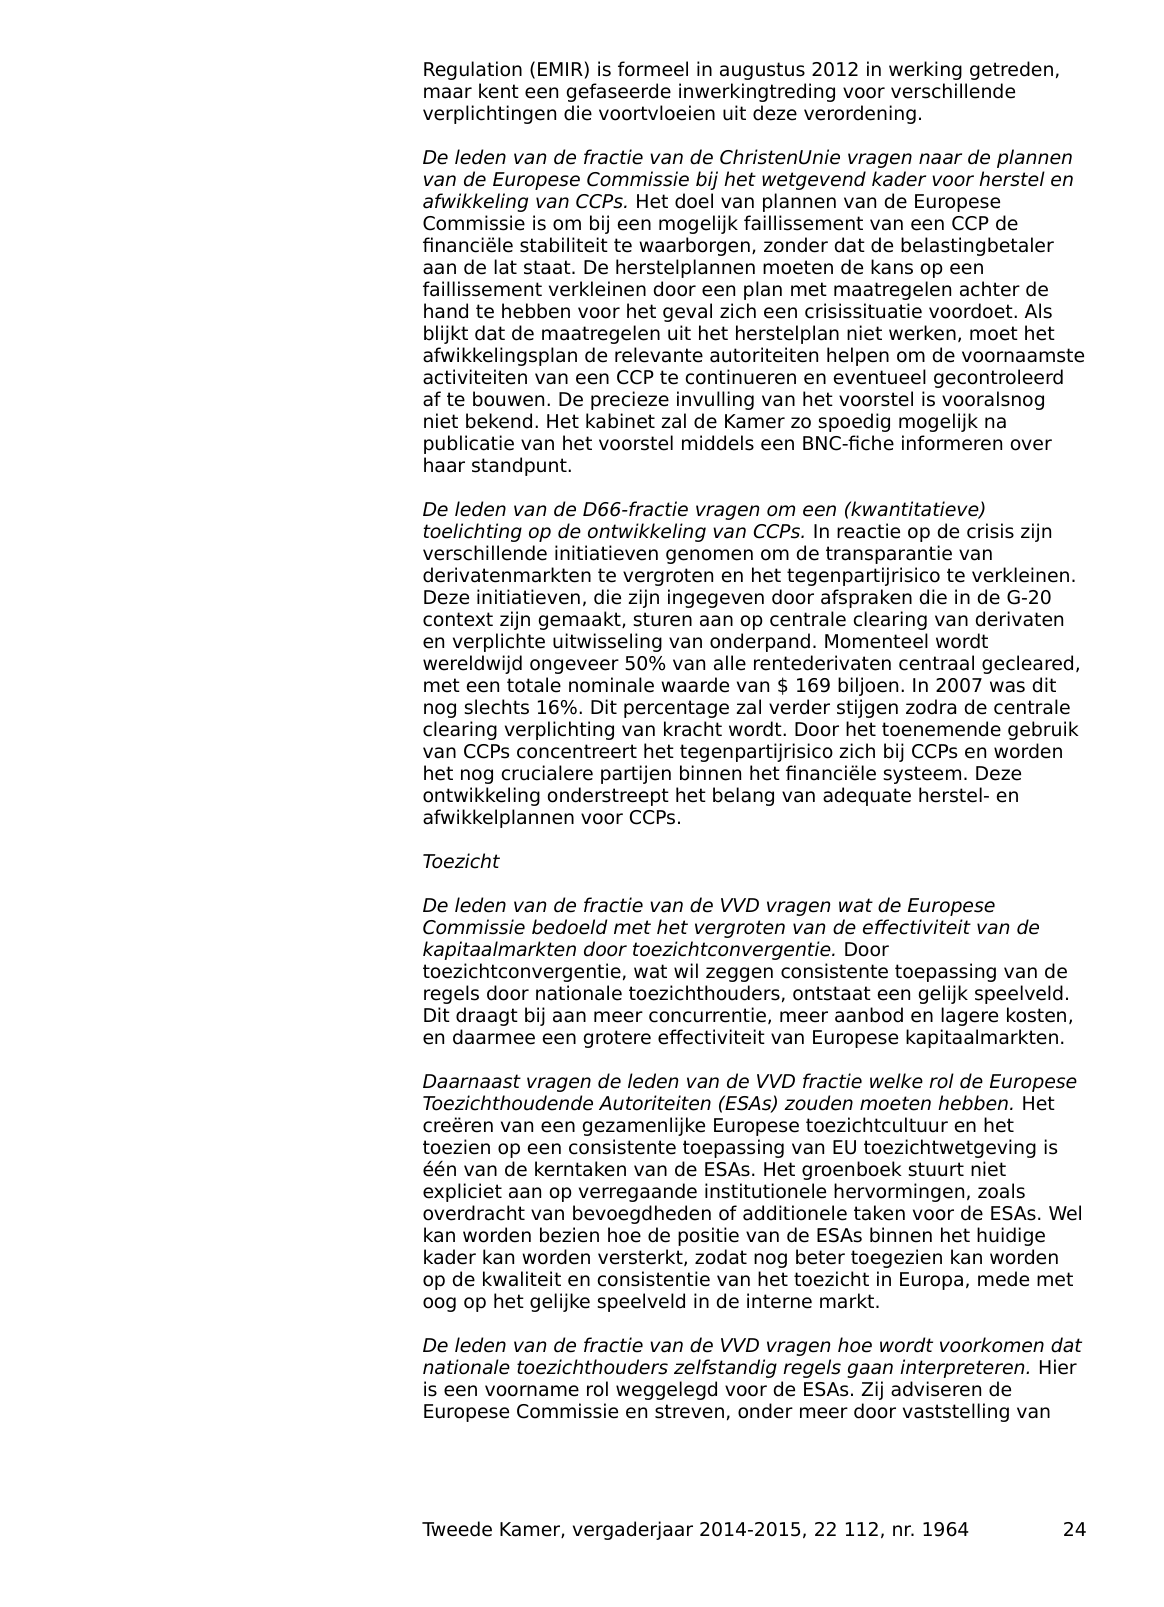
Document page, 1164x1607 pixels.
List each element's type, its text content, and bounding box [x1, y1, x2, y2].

text De leden van de fractie van de VVD vragen hoe wordt voorkomen dat nationale toezichthouders zelfstandig regels gaan interpreteren. Hier is een voorname rol weggelegd voor de ESAs. Zij adviseren de Europese Commissie en streven, onder meer door vaststelling van [422, 1335, 1087, 1423]
text Regulation (EMIR) is formeel in augustus 2012 in werking getreden, maar kent een gefaseerde inwerkingtreding voor verschillende verplichtingen die voortvloeien uit deze verordening. [422, 59, 1087, 125]
text De leden van de D66-fractie vragen om een (kwantitatieve) toelichting op de ontwikkeling van CCPs. In reactie op de crisis zijn verschillende initiatieven genomen om de transparantie van derivatenmarkten te vergroten en het tegenpartijrisico te verkleinen. Deze initiatieven, die zijn ingegeven door afspraken die in de G-20 context zijn gemaakt, sturen aan op centrale clearing van derivaten en verplichte uitwisseling van onderpand. Momenteel wordt wereldwijd ongeveer 50% van alle rentederivaten centraal gecleared, met een totale nominale waarde van $ 169 biljoen. In 2007 was dit nog slechts 16%. Dit percentage zal verder stijgen zodra de centrale clearing verplichting van kracht wordt. Door het toenemende gebruik van CCPs concentreert het tegenpartijrisico zich bij CCPs en worden het nog crucialere partijen binnen het financiële systeem. Deze ontwikkeling onderstreept het belang van adequate herstel- en afwikkelplannen voor CCPs. [422, 499, 1087, 829]
subtitle Toezicht [422, 851, 1087, 873]
text De leden van de fractie van de ChristenUnie vragen naar de plannen van de Europese Commissie bij het wetgevend kader voor herstel en afwikkeling van CCPs. Het doel van plannen van de Europese Commissie is om bij een mogelijk faillissement van een CCP de financiële stabiliteit te waarborgen, zonder dat de belastingbetaler aan de lat staat. De herstelplannen moeten de kans op een faillissement verkleinen door een plan met maatregelen achter de hand te hebben voor het geval zich een crisissituatie voordoet. Als blijkt dat de maatregelen uit het herstelplan niet werken, moet het afwikkelingsplan de relevante autoriteiten helpen om de voornaamste activiteiten van een CCP te continueren en eventueel gecontroleerd af te bouwen. De precieze invulling van het voorstel is vooralsnog niet bekend. Het kabinet zal de Kamer zo spoedig mogelijk na publicatie van het voorstel middels een BNC-fiche informeren over haar standpunt. [422, 147, 1087, 477]
text De leden van de fractie van de VVD vragen wat de Europese Commissie bedoeld met het vergroten van de effectiviteit van de kapitaalmarkten door toezichtconvergentie. Door toezichtconvergentie, wat wil zeggen consistente toepassing van de regels door nationale toezichthouders, ontstaat een gelijk speelveld. Dit draagt bij aan meer concurrentie, meer aanbod en lagere kosten, en daarmee een grotere effectiviteit van Europese kapitaalmarkten. [422, 895, 1087, 1049]
text Daarnaast vragen de leden van de VVD fractie welke rol de Europese Toezichthoudende Autoriteiten (ESAs) zouden moeten hebben. Het creëren van een gezamenlijke Europese toezichtcultuur en het toezien op een consistente toepassing van EU toezichtwetgeving is één van de kerntaken van de ESAs. Het groenboek stuurt niet expliciet aan op verregaande institutionele hervormingen, zoals overdracht van bevoegdheden of additionele taken voor de ESAs. Wel kan worden bezien hoe de positie van de ESAs binnen het huidige kader kan worden versterkt, zodat nog beter toegezien kan worden op de kwaliteit en consistentie van het toezicht in Europa, mede met oog op het gelijke speelveld in de interne markt. [422, 1071, 1087, 1313]
